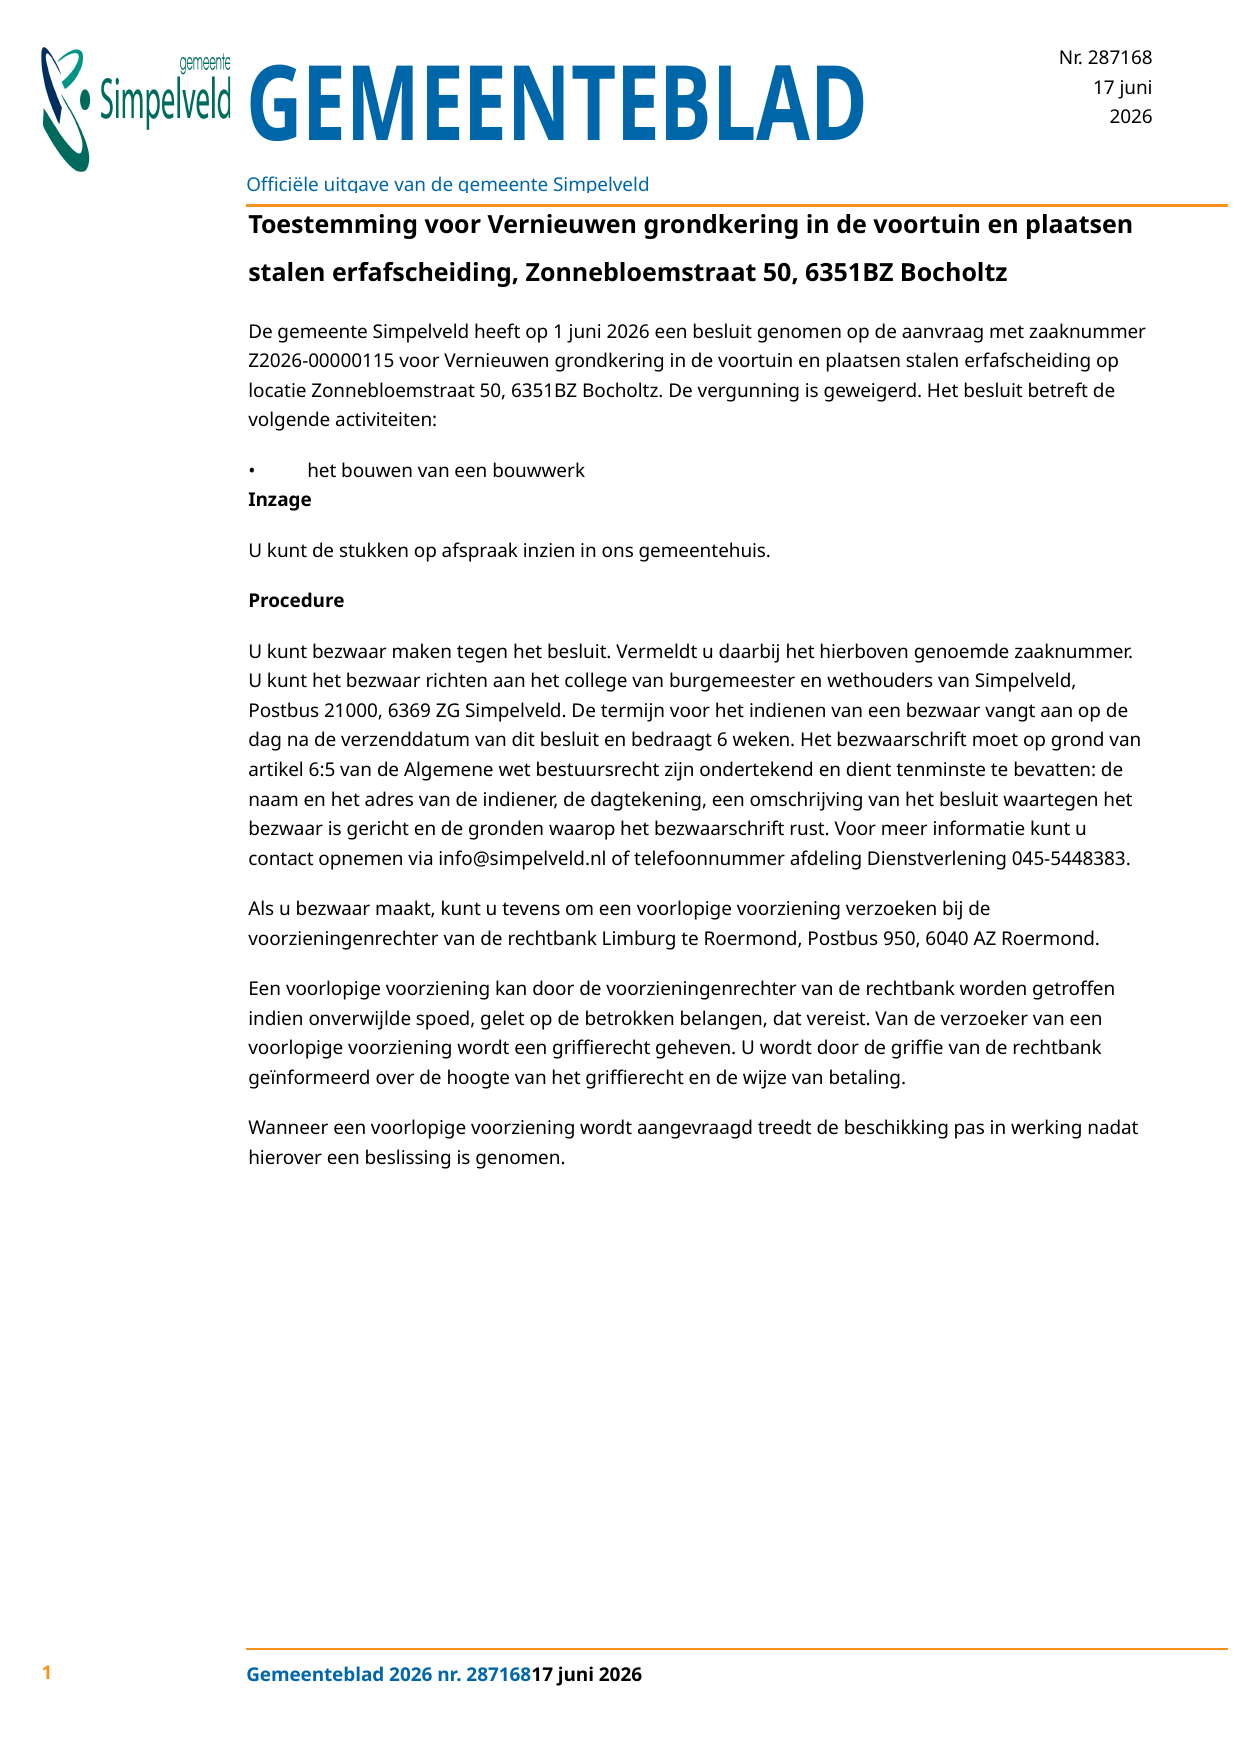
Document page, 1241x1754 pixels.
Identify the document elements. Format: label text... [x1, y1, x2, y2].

text Procedure [248, 587, 1152, 613]
text Als u bezwaar maakt, kunt u tevens om een voorlopige voorziening verzoeken bij de voorzieningenrechter van de rechtbank Limburg te Roermond, Postbus 950, 6040 AZ Roermond. [248, 895, 1152, 951]
text U kunt bezwaar maken tegen het besluit. Vermeldt u daarbij het hierboven genoemde zaaknummer. U kunt het bezwaar richten aan het college van burgemeester en wethouders van Simpelveld, Postbus 21000, 6369 ZG Simpelveld. De termijn voor het indienen van een bezwaar vangt aan op de dag na de verzenddatum van dit besluit en bedraagt 6 weken. Het bezwaarschrift moet op grond van artikel 6:5 van de Algemene wet bestuursrecht zijn ondertekend en dient tenminste te bevatten: de naam en het adres van de indiener, de dagtekening, een omschrijving van het besluit waartegen het bezwaar is gericht en de gronden waarop het bezwaarschrift rust. Voor meer informatie kunt u contact opnemen via info@simpelveld.nl of telefoonnummer afdeling Dienstverlening 045-5448383. [248, 638, 1152, 871]
text U kunt de stukken op afspraak inzien in ons gemeentehuis. [248, 537, 1152, 563]
text Een voorlopige voorziening kan door de voorzieningenrechter van de rechtbank worden getroffen indien onverwijlde spoed, gelet op de betrokken belangen, dat vereist. Van de verzoeker van een voorlopige voorziening wordt een griffierecht geheven. U wordt door de griffie van de rechtbank geïnformeerd over de hoogte van het griffierecht en de wijze van betaling. [248, 975, 1152, 1090]
text Toestemming voor Vernieuwen grondkering in de voortuin en plaatsen stalen erfafscheiding, Zonnebloemstraat 50, 6351BZ Bocholtz [248, 207, 1152, 288]
picture [41, 47, 231, 172]
list het bouwen van een bouwwerk [248, 457, 1152, 483]
text Wanneer een voorlopige voorziening wordt aangevraagd treedt de beschikking pas in werking nadat hierover een beslissing is genomen. [248, 1114, 1152, 1170]
text De gemeente Simpelveld heeft op 1 juni 2026 een besluit genomen op de aanvraag met zaaknummer Z2026-00000115 voor Vernieuwen grondkering in de voortuin en plaatsen stalen erfafscheiding op locatie Zonnebloemstraat 50, 6351BZ Bocholtz. De vergunning is geweigerd. Het besluit betreft de volgende activiteiten: [248, 318, 1152, 432]
text Inzage [248, 487, 1152, 512]
